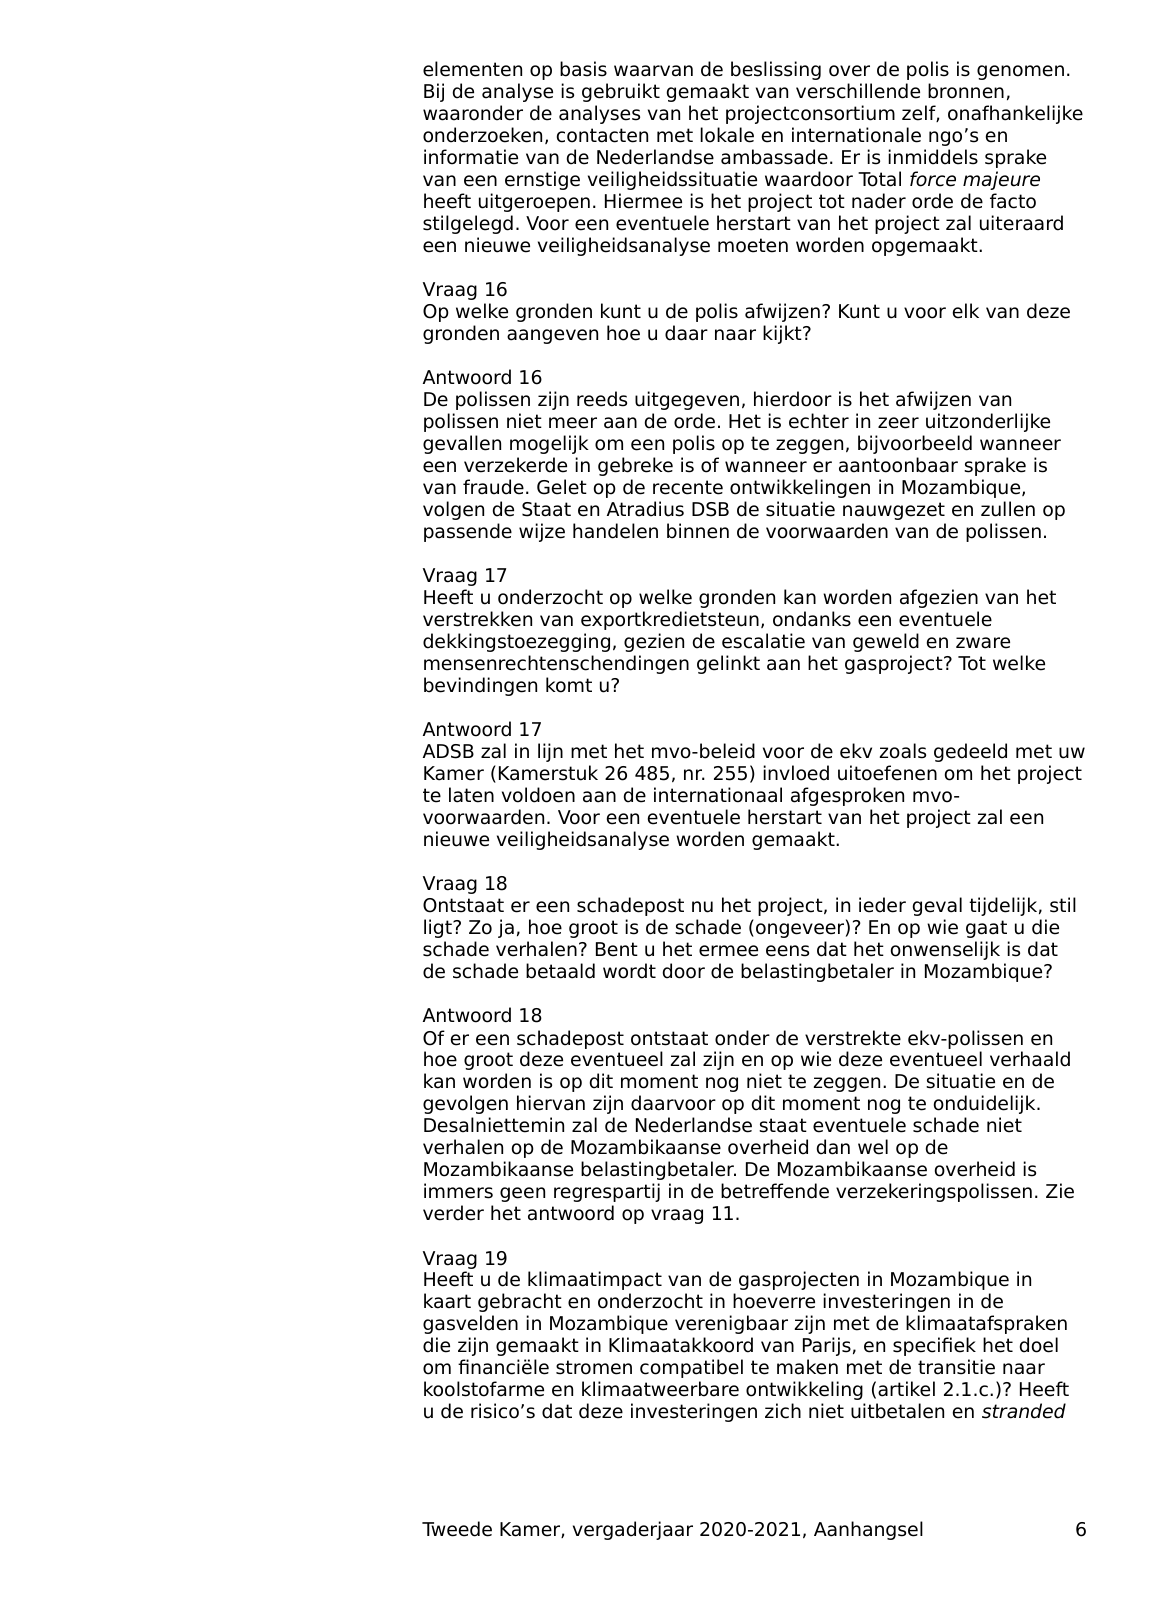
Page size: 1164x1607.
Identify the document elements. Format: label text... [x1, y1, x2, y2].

text Op welke gronden kunt u de polis afwijzen? Kunt u voor elk van deze gronden aangeven hoe u daar naar kijkt? [422, 301, 1087, 345]
text Vraag 19 [422, 1247, 1087, 1269]
text Of er een schadepost ontstaat onder de verstrekte ekv-polissen en hoe groot deze eventueel zal zijn en op wie deze eventueel verhaald kan worden is op dit moment nog niet te zeggen. De situatie en de gevolgen hiervan zijn daarvoor op dit moment nog te onduidelijk. Desalniettemin zal de Nederlandse staat eventuele schade niet verhalen op de Mozambikaanse overheid dan wel op de Mozambikaanse belastingbetaler. De Mozambikaanse overheid is immers geen regrespartij in de betreffende verzekeringspolissen. Zie verder het antwoord op vraag 11. [422, 1027, 1087, 1225]
text Heeft u de klimaatimpact van de gasprojecten in Mozambique in kaart gebracht en onderzocht in hoeverre investeringen in de gasvelden in Mozambique verenigbaar zijn met de klimaatafspraken die zijn gemaakt in Klimaatakkoord van Parijs, en specifiek het doel om financiële stromen compatibel te maken met de transitie naar koolstofarme en klimaatweerbare ontwikkeling (artikel 2.1.c.)? Heeft u de risico’s dat deze investeringen zich niet uitbetalen en stranded [422, 1269, 1087, 1423]
text De polissen zijn reeds uitgegeven, hierdoor is het afwijzen van polissen niet meer aan de orde. Het is echter in zeer uitzonderlijke gevallen mogelijk om een polis op te zeggen, bijvoorbeeld wanneer een verzekerde in gebreke is of wanneer er aantoonbaar sprake is van fraude. Gelet op de recente ontwikkelingen in Mozambique, volgen de Staat en Atradius DSB de situatie nauwgezet en zullen op passende wijze handelen binnen de voorwaarden van de polissen. [422, 389, 1087, 543]
text elementen op basis waarvan de beslissing over de polis is genomen. Bij de analyse is gebruikt gemaakt van verschillende bronnen, waaronder de analyses van het projectconsortium zelf, onafhankelijke onderzoeken, contacten met lokale en internationale ngo’s en informatie van de Nederlandse ambassade. Er is inmiddels sprake van een ernstige veiligheidssituatie waardoor Total force majeure heeft uitgeroepen. Hiermee is het project tot nader orde de facto stilgelegd. Voor een eventuele herstart van het project zal uiteraard een nieuwe veiligheidsanalyse moeten worden opgemaakt. [422, 59, 1087, 257]
text Vraag 18 [422, 873, 1087, 895]
text Ontstaat er een schadepost nu het project, in ieder geval tijdelijk, stil ligt? Zo ja, hoe groot is de schade (ongeveer)? En op wie gaat u die schade verhalen? Bent u het ermee eens dat het onwenselijk is dat de schade betaald wordt door de belastingbetaler in Mozambique? [422, 895, 1087, 983]
text ADSB zal in lijn met het mvo-beleid voor de ekv zoals gedeeld met uw Kamer (Kamerstuk 26 485, nr. 255) invloed uitoefenen om het project te laten voldoen aan de internationaal afgesproken mvo-voorwaarden. Voor een eventuele herstart van het project zal een nieuwe veiligheidsanalyse worden gemaakt. [422, 741, 1087, 851]
text Heeft u onderzocht op welke gronden kan worden afgezien van het verstrekken van exportkredietsteun, ondanks een eventuele dekkingstoezegging, gezien de escalatie van geweld en zware mensenrechtenschendingen gelinkt aan het gasproject? Tot welke bevindingen komt u? [422, 587, 1087, 697]
text Vraag 17 [422, 565, 1087, 587]
text Antwoord 18 [422, 1005, 1087, 1027]
text Antwoord 16 [422, 367, 1087, 389]
text Vraag 16 [422, 279, 1087, 301]
text Antwoord 17 [422, 719, 1087, 741]
